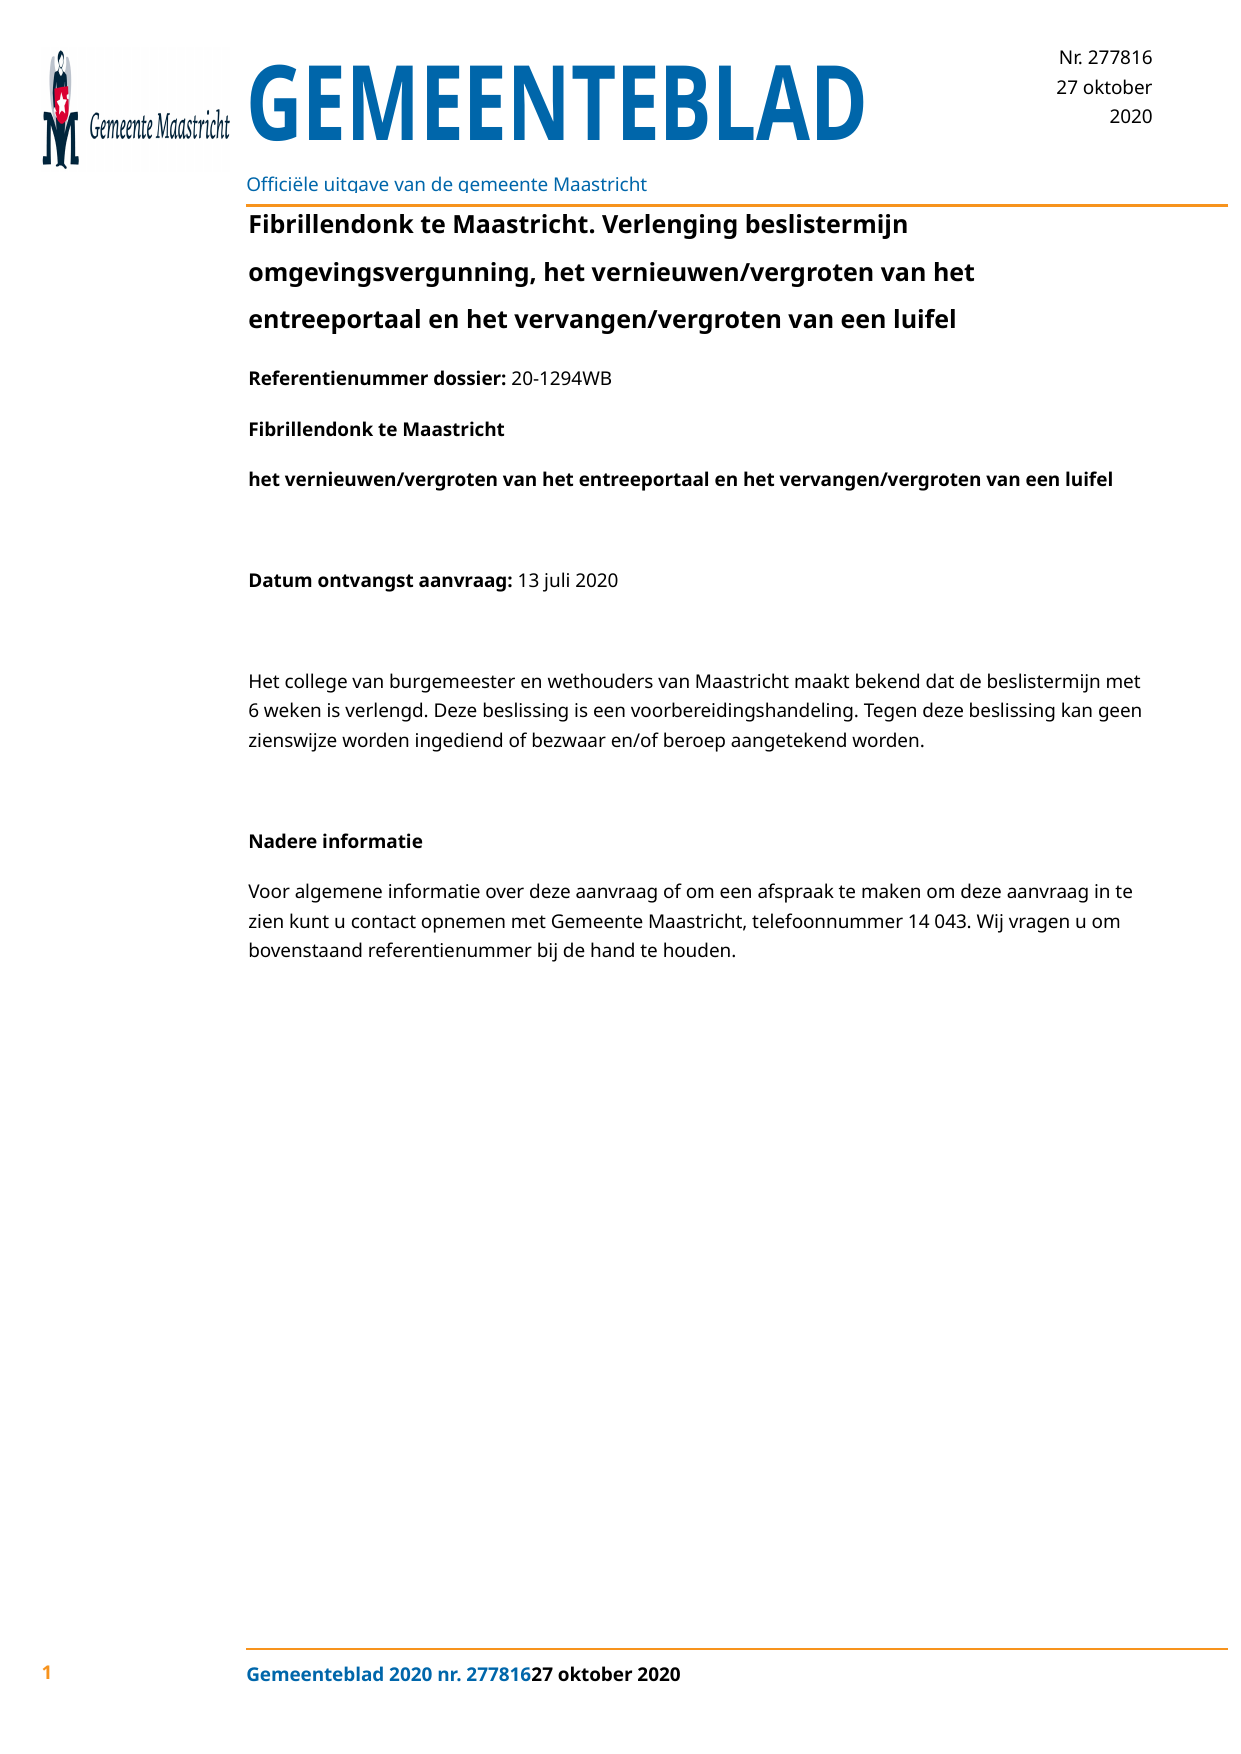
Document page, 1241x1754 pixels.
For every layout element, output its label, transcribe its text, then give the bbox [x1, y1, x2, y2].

picture [41, 47, 231, 172]
text Het college van burgemeester en wethouders van Maastricht maakt bekend dat de beslistermijn met 6 weken is verlengd. Deze beslissing is een voorbereidingshandeling. Tegen deze beslissing kan geen zienswijze worden ingediend of bezwaar en/of beroep aangetekend worden. [248, 668, 1152, 753]
text Datum ontvangst aanvraag: 13 juli 2020 [248, 567, 1152, 593]
text Voor algemene informatie over deze aanvraag of om een afspraak te maken om deze aanvraag in te zien kunt u contact opnemen met Gemeente Maastricht, telefoonnummer 14 043. Wij vragen u om bovenstaand referentienummer bij de hand te houden. [248, 878, 1152, 963]
text Fibrillendonk te Maastricht. Verlenging beslistermijn omgevingsvergunning, het vernieuwen/vergroten van het entreeportaal en het vervangen/vergroten van een luifel [248, 207, 1152, 336]
text Nadere informatie [248, 828, 1152, 854]
text het vernieuwen/vergroten van het entreeportaal en het vervangen/vergroten van een luifel [248, 466, 1152, 492]
text Referentienummer dossier: 20-1294WB [248, 366, 1152, 391]
text Fibrillendonk te Maastricht [248, 416, 1152, 442]
